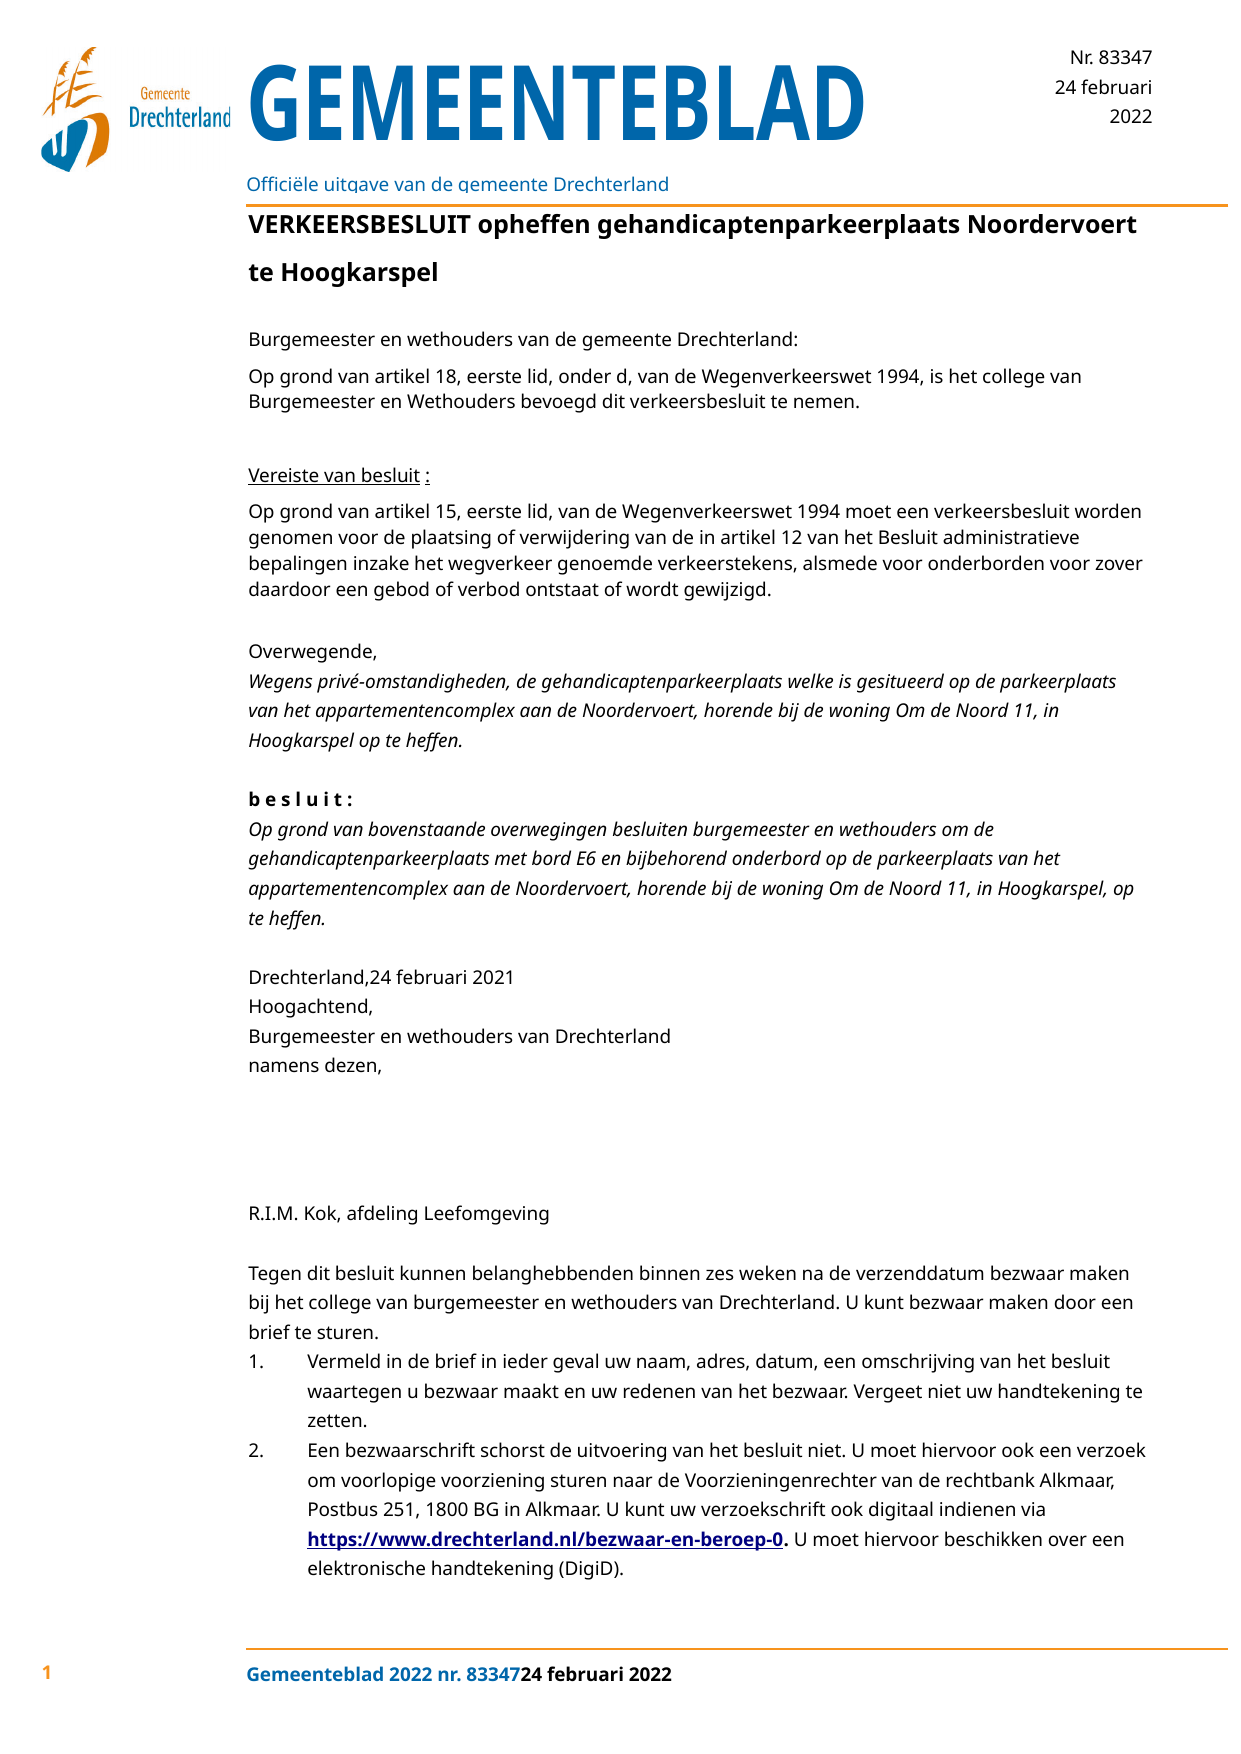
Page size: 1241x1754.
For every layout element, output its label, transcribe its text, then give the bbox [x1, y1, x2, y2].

text Vereiste van besluit : [248, 462, 1152, 488]
list Een bezwaarschrift schorst de uitvoering van het besluit niet. U moet hiervoor ook een verzoek om voorlopige voorziening sturen naar de Voorzieningenrechter van de rechtbank Alkmaar, Postbus 251, 1800 BG in Alkmaar. U kunt uw verzoekschrift ook digitaal indienen via https://www.drechterland.nl/bezwaar-en-beroep-0. U moet hiervoor beschikken over een elektronische handtekening (DigiD). [248, 1437, 1152, 1581]
list Vermeld in de brief in ieder geval uw naam, adres, datum, een omschrijving van het besluit waartegen u bezwaar maakt en uw redenen van het bezwaar. Vergeet niet uw handtekening te zetten. [248, 1348, 1152, 1433]
text Tegen dit besluit kunnen belanghebbenden binnen zes weken na de verzenddatum bezwaar maken bij het college van burgemeester en wethouders van Drechterland. U kunt bezwaar maken door een brief te sturen. [248, 1260, 1152, 1345]
text Burgemeester en wethouders van de gemeente Drechterland: [248, 326, 1152, 352]
text Op grond van artikel 18, eerste lid, onder d, van de Wegenverkeerswet 1994, is het college van Burgemeester en Wethouders bevoegd dit verkeersbesluit te nemen. [248, 363, 1152, 414]
text Burgemeester en wethouders van Drechterland [248, 1023, 1152, 1049]
picture [41, 47, 231, 172]
text Op grond van bovenstaande overwegingen besluiten burgemeester en wethouders om de gehandicaptenparkeerplaats met bord E6 en bijbehorend onderbord op de parkeerplaats van het appartementencomplex aan de Noordervoert, horende bij de woning Om de Noord 11, in Hoogkarspel, op te heffen. [248, 816, 1152, 931]
text Wegens privé-omstandigheden, de gehandicaptenparkeerplaats welke is gesitueerd op de parkeerplaats van het appartementencomplex aan de Noordervoert, horende bij de woning Om de Noord 11, in Hoogkarspel op te heffen. [248, 668, 1152, 753]
picture [41, 158, 64, 172]
text R.I.M. Kok, afdeling Leefomgeving [248, 1201, 1152, 1226]
text b e s l u i t : [248, 786, 1152, 812]
text Overwegende, [248, 638, 1152, 664]
text Op grond van artikel 15, eerste lid, van de Wegenverkeerswet 1994 moet een verkeersbesluit worden genomen voor de plaatsing of verwijdering van de in artikel 12 van het Besluit administratieve bepalingen inzake het wegverkeer genoemde verkeerstekens, alsmede voor onderborden voor zover daardoor een gebod of verbod ontstaat of wordt gewijzigd. [248, 499, 1152, 602]
text Drechterland,24 februari 2021 [248, 964, 1152, 990]
picture [226, 115, 231, 124]
text namens dezen, [248, 1053, 1152, 1078]
text Hoogachtend, [248, 993, 1152, 1019]
text VERKEERSBESLUIT opheffen gehandicaptenparkeerplaats Noordervoert te Hoogkarspel [248, 207, 1152, 288]
